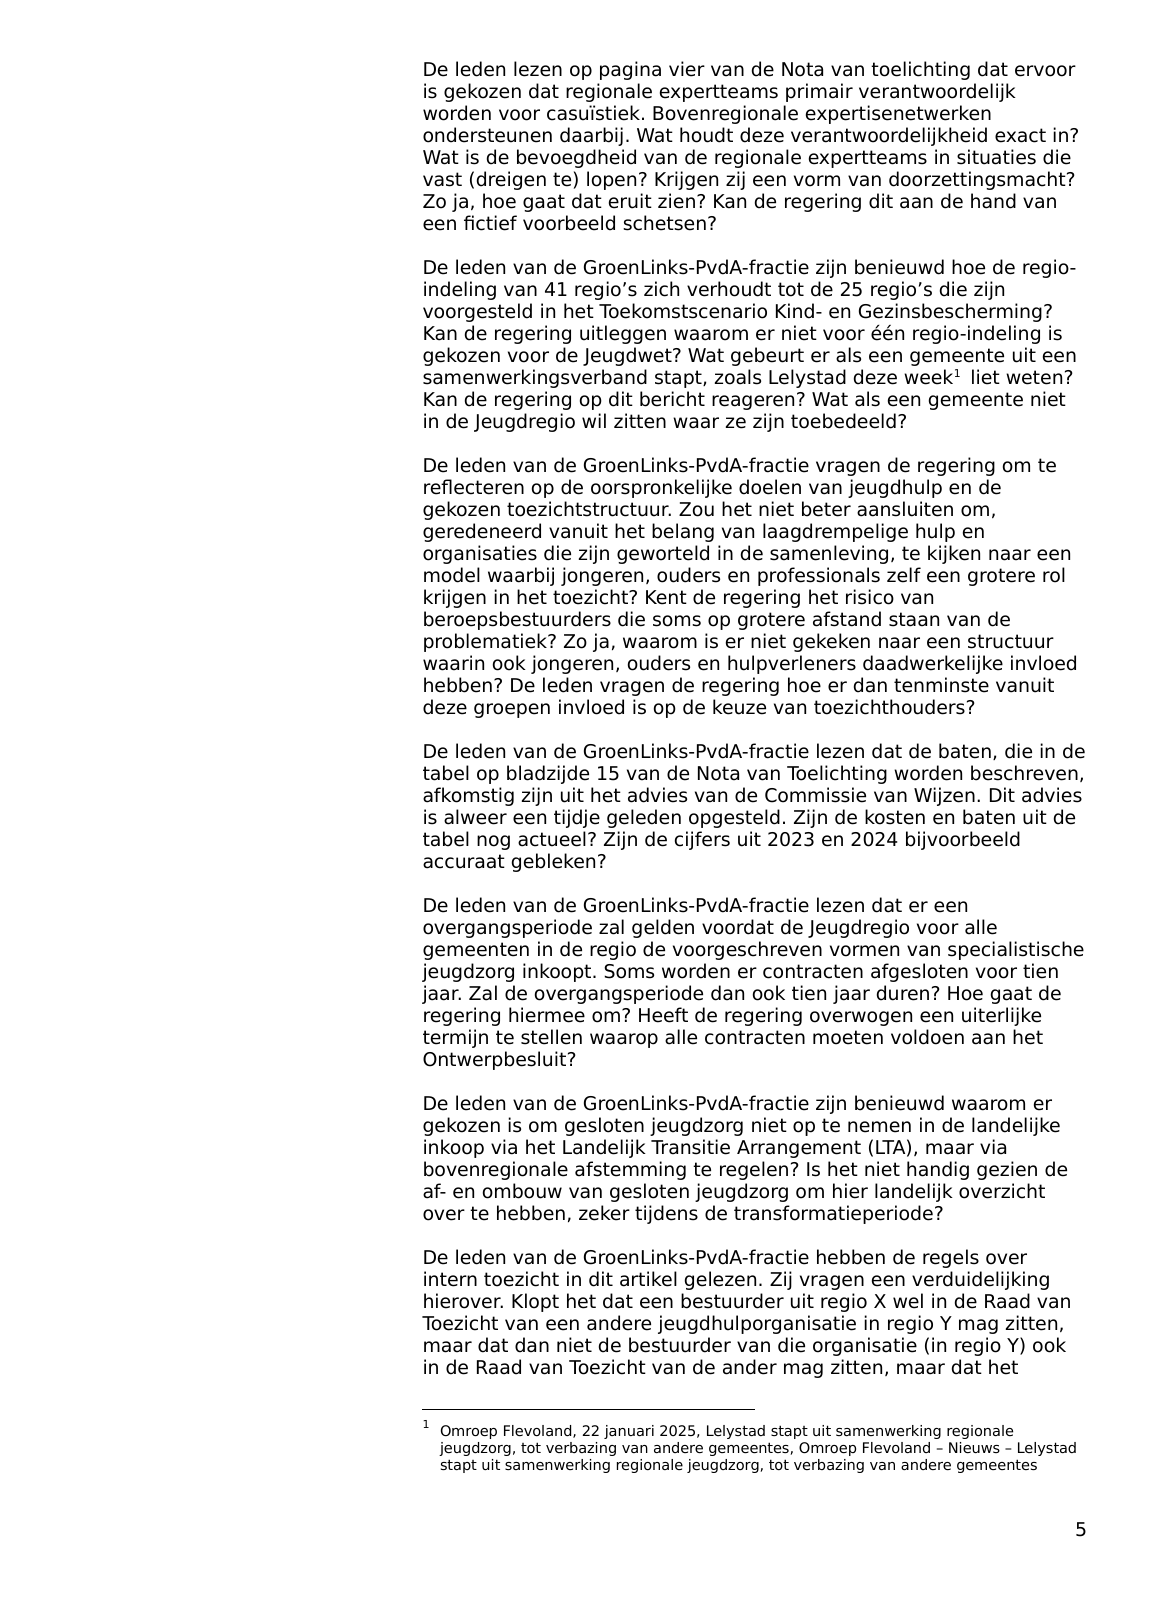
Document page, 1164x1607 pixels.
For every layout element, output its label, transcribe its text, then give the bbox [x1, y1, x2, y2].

text De leden van de GroenLinks-PvdA-fractie vragen de regering om te reflecteren op de oorspronkelijke doelen van jeugdhulp en de gekozen toezichtstructuur. Zou het niet beter aansluiten om, geredeneerd vanuit het belang van laagdrempelige hulp en organisaties die zijn geworteld in de samenleving, te kijken naar een model waarbij jongeren, ouders en professionals zelf een grotere rol krijgen in het toezicht? Kent de regering het risico van beroepsbestuurders die soms op grotere afstand staan van de problematiek? Zo ja, waarom is er niet gekeken naar een structuur waarin ook jongeren, ouders en hulpverleners daadwerkelijke invloed hebben? De leden vragen de regering hoe er dan tenminste vanuit deze groepen invloed is op de keuze van toezichthouders? [422, 455, 1087, 719]
text De leden van de GroenLinks-PvdA-fractie zijn benieuwd hoe de regio-indeling van 41 regio’s zich verhoudt tot de 25 regio’s die zijn voorgesteld in het Toekomstscenario Kind- en Gezinsbescherming? Kan de regering uitleggen waarom er niet voor één regio-indeling is gekozen voor de Jeugdwet? Wat gebeurt er als een gemeente uit een samenwerkingsverband stapt, zoals Lelystad deze week liet weten? Kan de regering op dit bericht reageren? Wat als een gemeente niet in de Jeugdregio wil zitten waar ze zijn toebedeeld? [422, 257, 1087, 433]
text De leden van de GroenLinks-PvdA-fractie lezen dat de baten, die in de tabel op bladzijde 15 van de Nota van Toelichting worden beschreven, afkomstig zijn uit het advies van de Commissie van Wijzen. Dit advies is alweer een tijdje geleden opgesteld. Zijn de kosten en baten uit de tabel nog actueel? Zijn de cijfers uit 2023 en 2024 bijvoorbeeld accuraat gebleken? [422, 741, 1087, 873]
text De leden van de GroenLinks-PvdA-fractie zijn benieuwd waarom er gekozen is om gesloten jeugdzorg niet op te nemen in de landelijke inkoop via het Landelijk Transitie Arrangement (LTA), maar via bovenregionale afstemming te regelen? Is het niet handig gezien de af- en ombouw van gesloten jeugdzorg om hier landelijk overzicht over te hebben, zeker tijdens de transformatieperiode? [422, 1093, 1087, 1225]
text De leden van de GroenLinks-PvdA-fractie hebben de regels over intern toezicht in dit artikel gelezen. Zij vragen een verduidelijking hierover. Klopt het dat een bestuurder uit regio X wel in de Raad van Toezicht van een andere jeugdhulporganisatie in regio Y mag zitten, maar dat dan niet de bestuurder van die organisatie (in regio Y) ook in de Raad van Toezicht van de ander mag zitten, maar dat het [422, 1247, 1087, 1379]
text Omroep Flevoland, 22 januari 2025, Lelystad stapt uit samenwerking regionale jeugdzorg, tot verbazing van andere gemeentes, Omroep Flevoland – Nieuws – Lelystad stapt uit samenwerking regionale jeugdzorg, tot verbazing van andere gemeentes [422, 1418, 1087, 1474]
text De leden van de GroenLinks-PvdA-fractie lezen dat er een overgangsperiode zal gelden voordat de Jeugdregio voor alle gemeenten in de regio de voorgeschreven vormen van specialistische jeugdzorg inkoopt. Soms worden er contracten afgesloten voor tien jaar. Zal de overgangsperiode dan ook tien jaar duren? Hoe gaat de regering hiermee om? Heeft de regering overwogen een uiterlijke termijn te stellen waarop alle contracten moeten voldoen aan het Ontwerpbesluit? [422, 895, 1087, 1071]
text De leden lezen op pagina vier van de Nota van toelichting dat ervoor is gekozen dat regionale expertteams primair verantwoordelijk worden voor casuïstiek. Bovenregionale expertisenetwerken ondersteunen daarbij. Wat houdt deze verantwoordelijkheid exact in? Wat is de bevoegdheid van de regionale expertteams in situaties die vast (dreigen te) lopen? Krijgen zij een vorm van doorzettingsmacht? Zo ja, hoe gaat dat eruit zien? Kan de regering dit aan de hand van een fictief voorbeeld schetsen? [422, 59, 1087, 235]
